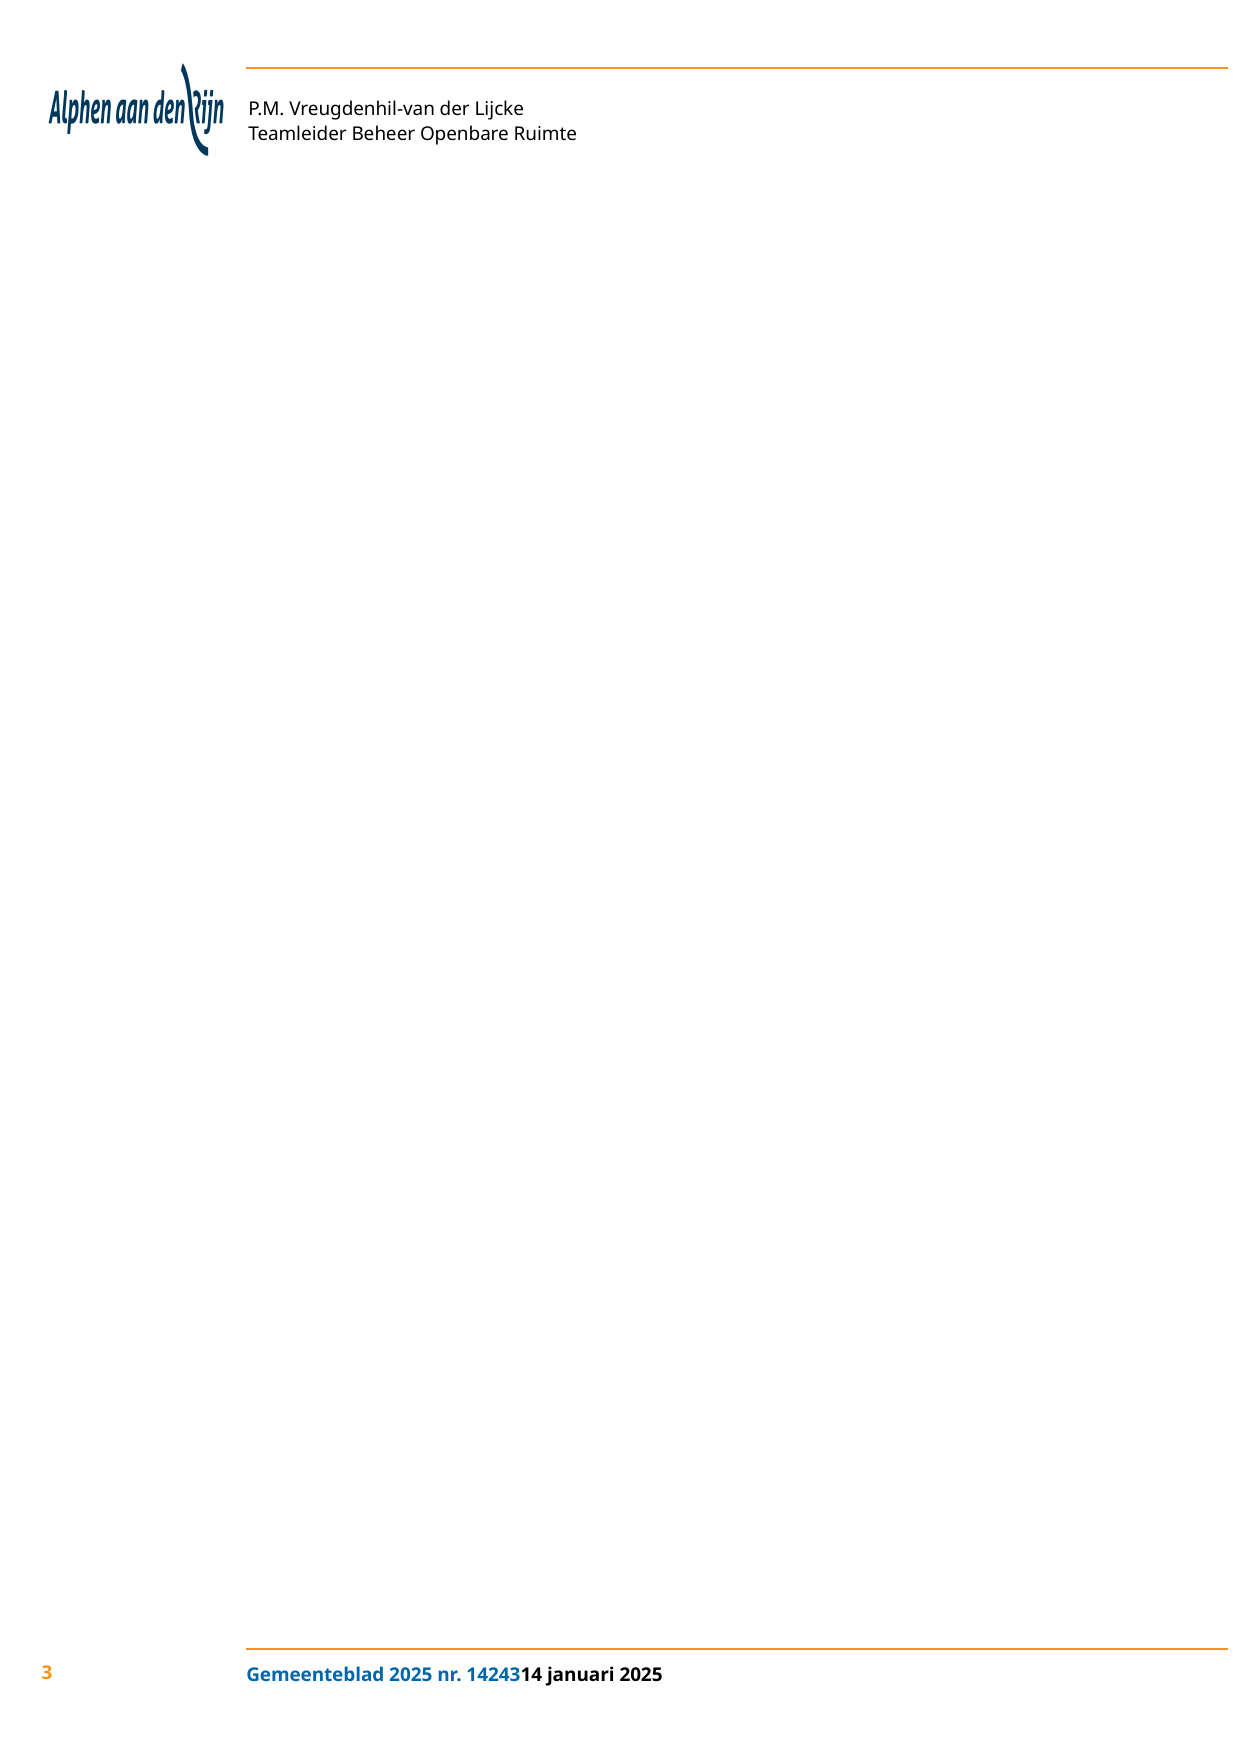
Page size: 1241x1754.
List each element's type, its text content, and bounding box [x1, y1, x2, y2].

picture [41, 47, 231, 172]
text P.M. Vreugdenhil-van der Lijcke [248, 95, 1152, 121]
text Teamleider Beheer Openbare Ruimte [248, 121, 1152, 146]
